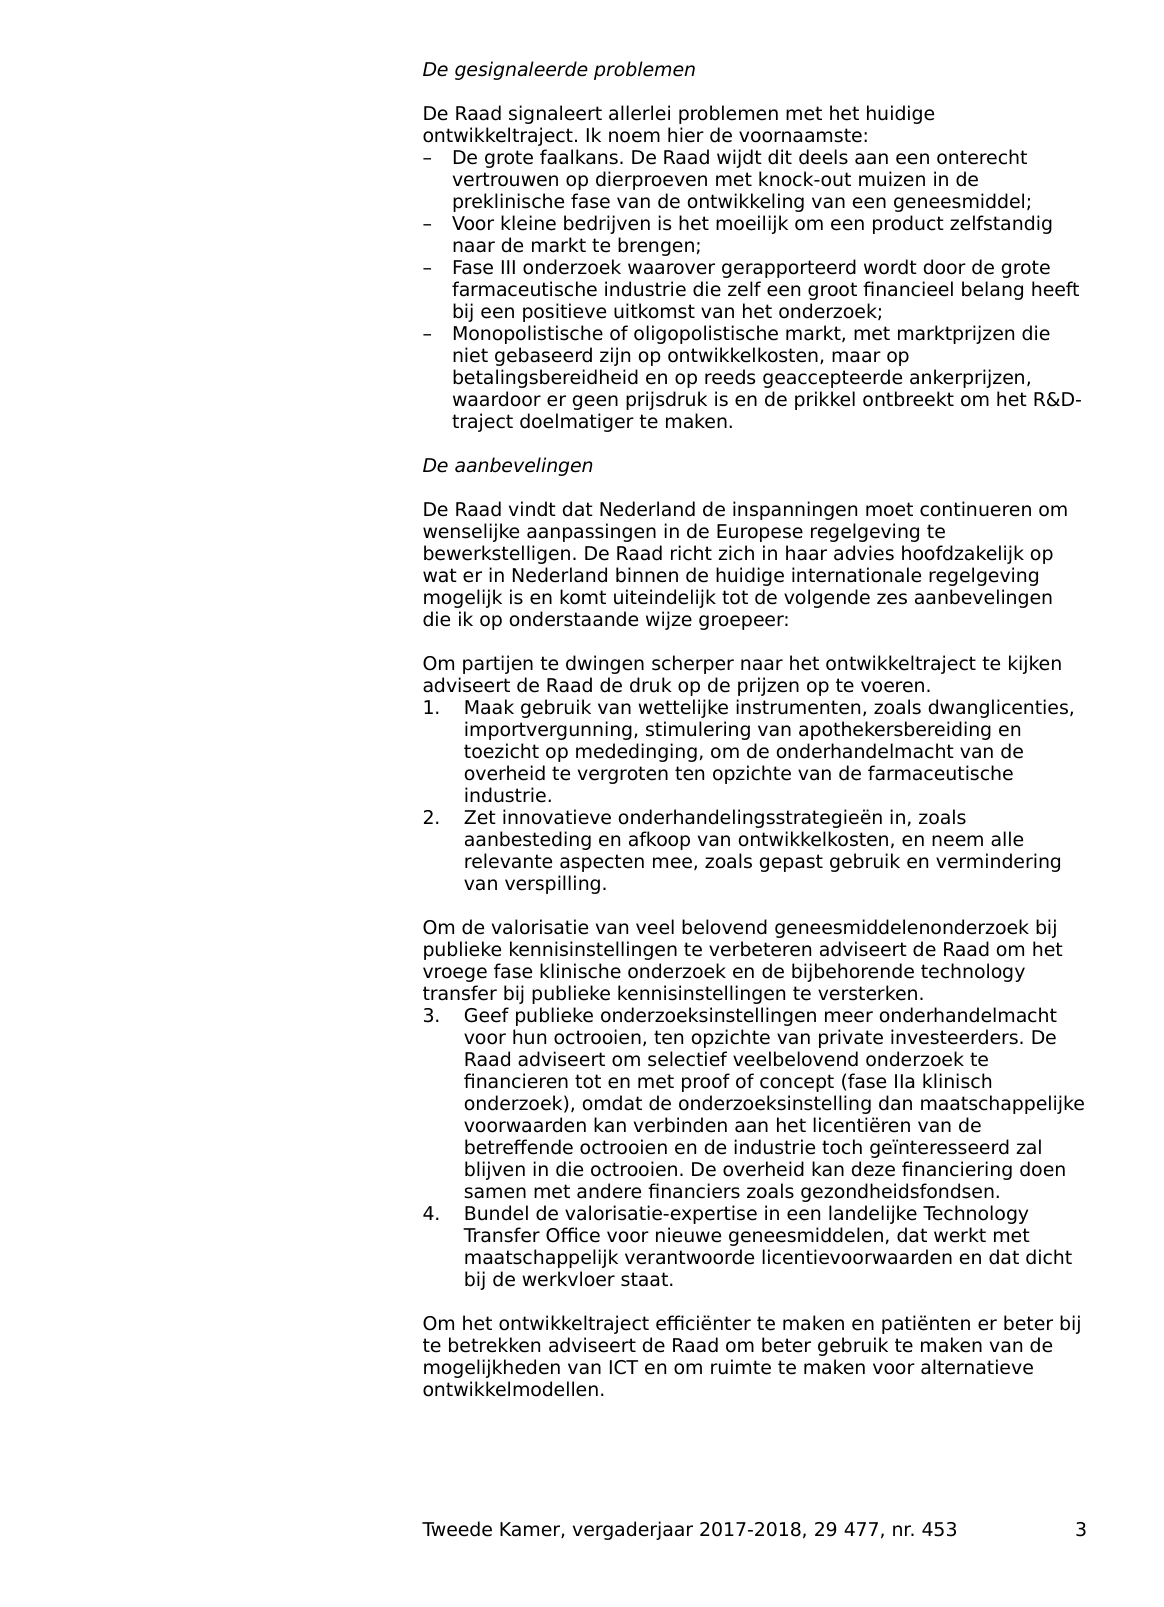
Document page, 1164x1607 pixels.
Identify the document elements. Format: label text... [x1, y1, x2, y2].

text 2. Zet innovatieve onderhandelingsstrategieën in, zoals aanbesteding en afkoop van ontwikkelkosten, en neem alle relevante aspecten mee, zoals gepast gebruik en vermindering van verspilling. [422, 807, 1087, 895]
subtitle De aanbevelingen [422, 455, 1087, 477]
text – Monopolistische of oligopolistische markt, met marktprijzen die niet gebaseerd zijn op ontwikkelkosten, maar op betalingsbereidheid en op reeds geaccepteerde ankerprijzen, waardoor er geen prijsdruk is en de prikkel ontbreekt om het R&D-traject doelmatiger te maken. [422, 323, 1087, 433]
text – De grote faalkans. De Raad wijdt dit deels aan een onterecht vertrouwen op dierproeven met knock-out muizen in de preklinische fase van de ontwikkeling van een geneesmiddel; [422, 147, 1087, 213]
text – Voor kleine bedrijven is het moeilijk om een product zelfstandig naar de markt te brengen; [422, 213, 1087, 257]
text Om het ontwikkeltraject efficiënter te maken en patiënten er beter bij te betrekken adviseert de Raad om beter gebruik te maken van de mogelijkheden van ICT en om ruimte te maken voor alternatieve ontwikkelmodellen. [422, 1313, 1087, 1401]
text De Raad vindt dat Nederland de inspanningen moet continueren om wenselijke aanpassingen in de Europese regelgeving te bewerkstelligen. De Raad richt zich in haar advies hoofdzakelijk op wat er in Nederland binnen de huidige internationale regelgeving mogelijk is en komt uiteindelijk tot de volgende zes aanbevelingen die ik op onderstaande wijze groepeer: [422, 499, 1087, 631]
text 1. Maak gebruik van wettelijke instrumenten, zoals dwanglicenties, importvergunning, stimulering van apothekersbereiding en toezicht op mededinging, om de onderhandelmacht van de overheid te vergroten ten opzichte van de farmaceutische industrie. [422, 697, 1087, 807]
text Om de valorisatie van veel belovend geneesmiddelenonderzoek bij publieke kennisinstellingen te verbeteren adviseert de Raad om het vroege fase klinische onderzoek en de bijbehorende technology transfer bij publieke kennisinstellingen te versterken. [422, 917, 1087, 1005]
subtitle De gesignaleerde problemen [422, 59, 1087, 81]
text 4. Bundel de valorisatie-expertise in een landelijke Technology Transfer Office voor nieuwe geneesmiddelen, dat werkt met maatschappelijk verantwoorde licentievoorwaarden en dat dicht bij de werkvloer staat. [422, 1203, 1087, 1291]
text 3. Geef publieke onderzoeksinstellingen meer onderhandelmacht voor hun octrooien, ten opzichte van private investeerders. De Raad adviseert om selectief veelbelovend onderzoek te financieren tot en met proof of concept (fase IIa klinisch onderzoek), omdat de onderzoeksinstelling dan maatschappelijke voorwaarden kan verbinden aan het licentiëren van de betreffende octrooien en de industrie toch geïnteresseerd zal blijven in die octrooien. De overheid kan deze financiering doen samen met andere financiers zoals gezondheidsfondsen. [422, 1005, 1087, 1203]
text Om partijen te dwingen scherper naar het ontwikkeltraject te kijken adviseert de Raad de druk op de prijzen op te voeren. [422, 653, 1087, 697]
text – Fase III onderzoek waarover gerapporteerd wordt door de grote farmaceutische industrie die zelf een groot financieel belang heeft bij een positieve uitkomst van het onderzoek; [422, 257, 1087, 323]
text De Raad signaleert allerlei problemen met het huidige ontwikkeltraject. Ik noem hier de voornaamste: [422, 103, 1087, 147]
